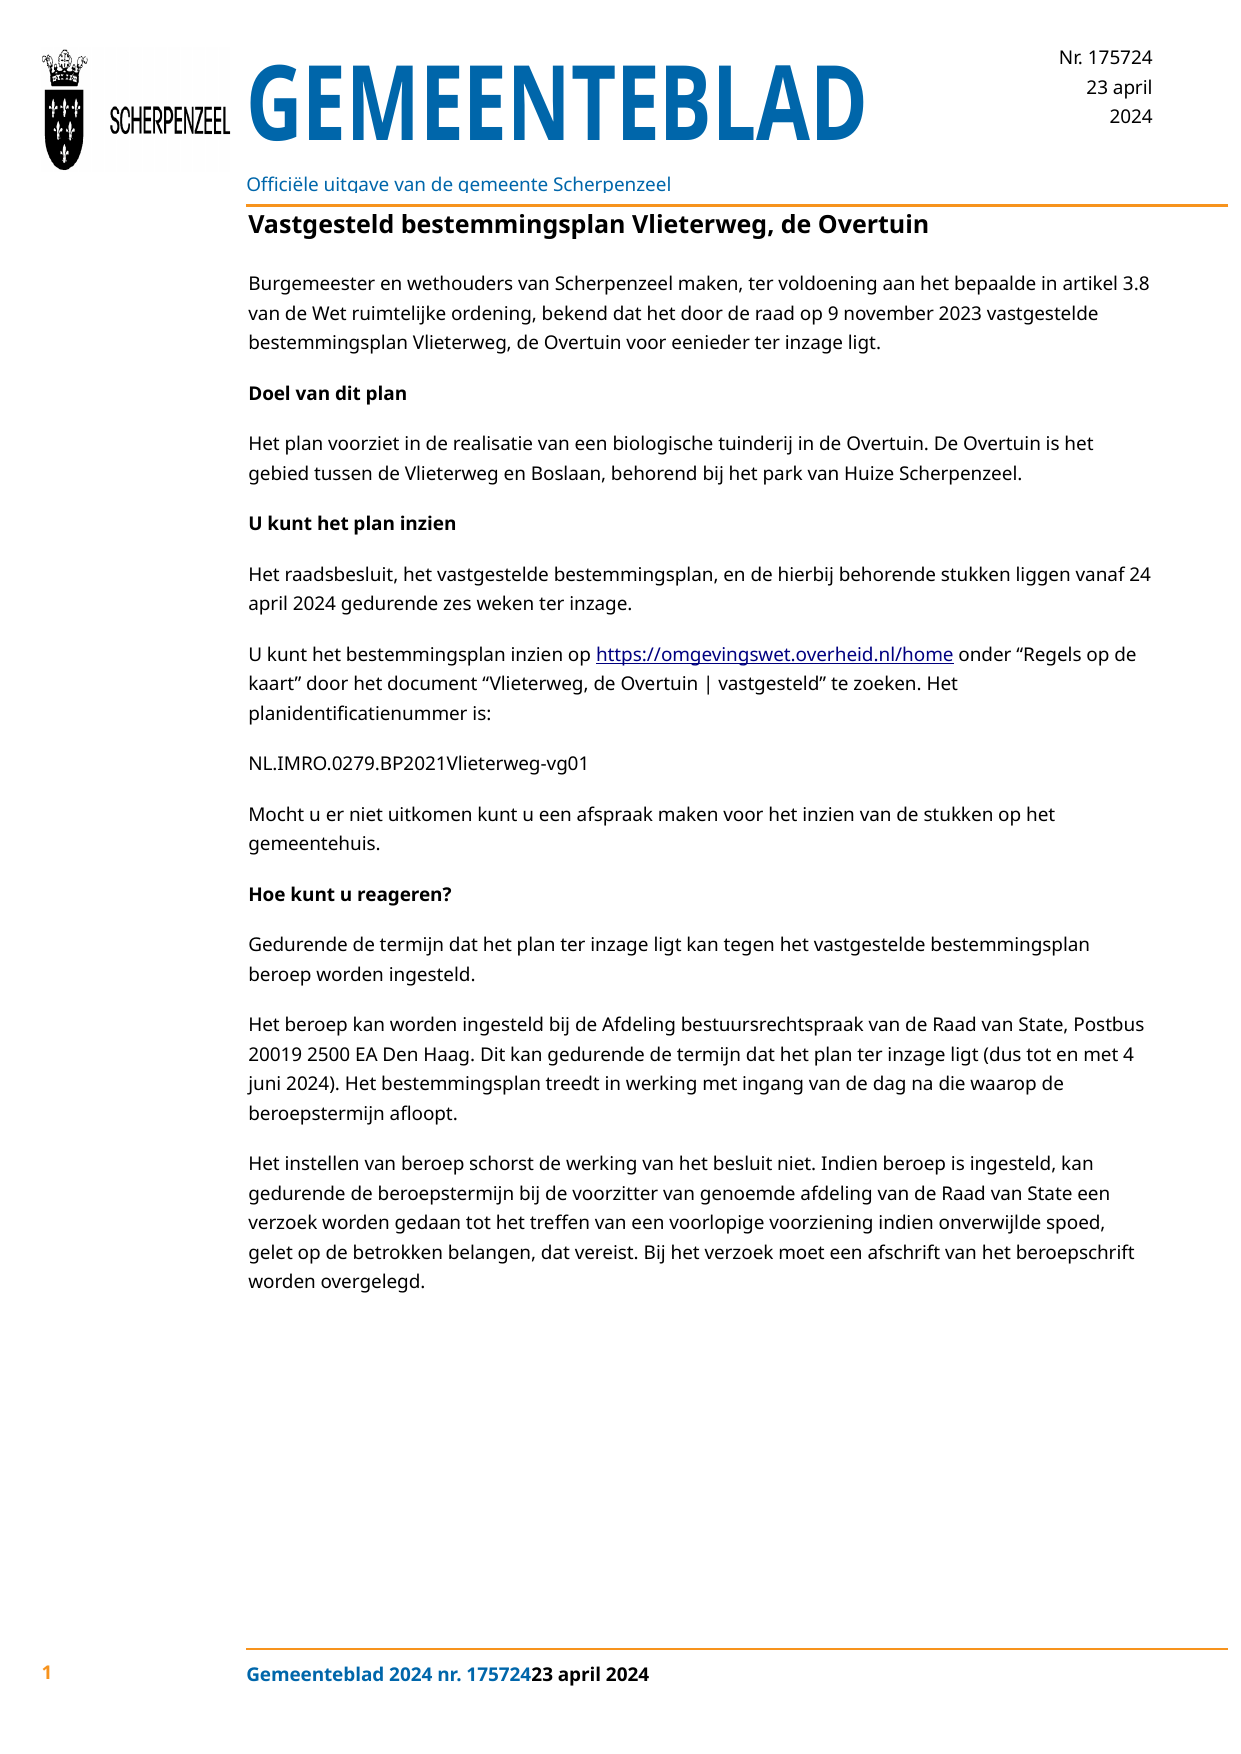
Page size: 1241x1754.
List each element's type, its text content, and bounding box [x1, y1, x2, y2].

text Het beroep kan worden ingesteld bij de Afdeling bestuursrechtspraak van de Raad van State, Postbus 20019 2500 EA Den Haag. Dit kan gedurende de termijn dat het plan ter inzage ligt (dus tot en met 4 juni 2024). Het bestemmingsplan treedt in werking met ingang van de dag na die waarop de beroepstermijn afloopt. [248, 1011, 1152, 1126]
text Hoe kunt u reageren? [248, 881, 1152, 906]
text U kunt het bestemmingsplan inzien op https://omgevingswet.overheid.nl/home onder “Regels op de kaart” door het document “Vlieterweg, de Overtuin | vastgesteld” te zoeken. Het planidentificatienummer is: [248, 641, 1152, 726]
text U kunt het plan inzien [248, 510, 1152, 536]
text NL.IMRO.0279.BP2021Vlieterweg-vg01 [248, 750, 1152, 776]
text Gedurende de termijn dat het plan ter inzage ligt kan tegen het vastgestelde bestemmingsplan beroep worden ingesteld. [248, 931, 1152, 986]
text Doel van dit plan [248, 380, 1152, 406]
text Het raadsbesluit, het vastgestelde bestemmingsplan, en de hierbij behorende stukken liggen vanaf 24 april 2024 gedurende zes weken ter inzage. [248, 561, 1152, 616]
text Burgemeester en wethouders van Scherpenzeel maken, ter voldoening aan het bepaalde in artikel 3.8 van de Wet ruimtelijke ordening, bekend dat het door de raad op 9 november 2023 vastgestelde bestemmingsplan Vlieterweg, de Overtuin voor eenieder ter inzage ligt. [248, 270, 1152, 355]
picture [41, 47, 231, 172]
text Vastgesteld bestemmingsplan Vlieterweg, de Overtuin [248, 207, 1152, 241]
text Mocht u er niet uitkomen kunt u een afspraak maken voor het inzien van de stukken op het gemeentehuis. [248, 801, 1152, 856]
text Het plan voorziet in de realisatie van een biologische tuinderij in de Overtuin. De Overtuin is het gebied tussen de Vlieterweg en Boslaan, behorend bij het park van Huize Scherpenzeel. [248, 430, 1152, 486]
text Het instellen van beroep schorst de werking van het besluit niet. Indien beroep is ingesteld, kan gedurende de beroepstermijn bij de voorzitter van genoemde afdeling van de Raad van State een verzoek worden gedaan tot het treffen van een voorlopige voorziening indien onverwijlde spoed, gelet op de betrokken belangen, dat vereist. Bij het verzoek moet een afschrift van het beroepschrift worden overgelegd. [248, 1150, 1152, 1294]
